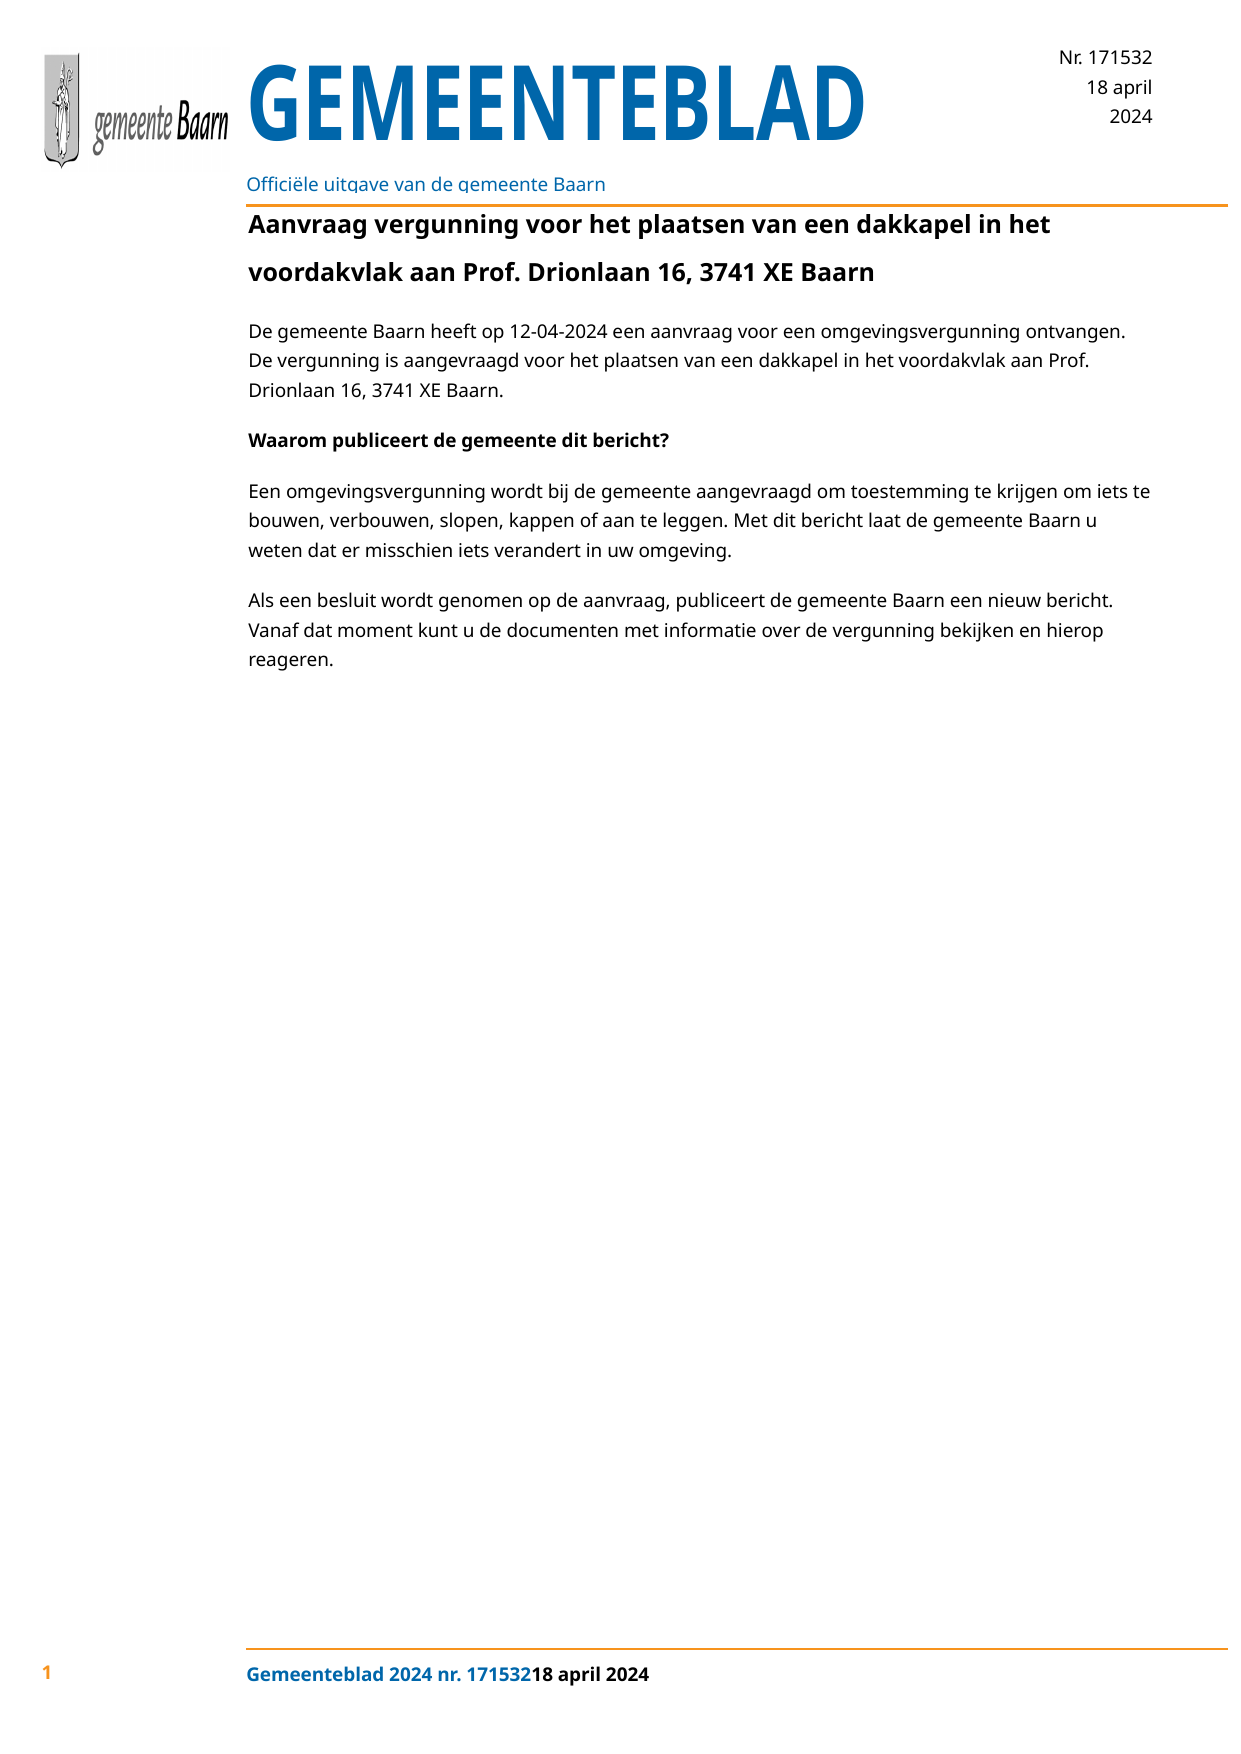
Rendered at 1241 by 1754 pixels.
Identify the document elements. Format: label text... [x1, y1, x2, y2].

text De gemeente Baarn heeft op 12-04-2024 een aanvraag voor een omgevingsvergunning ontvangen. De vergunning is aangevraagd voor het plaatsen van een dakkapel in het voordakvlak aan Prof. Drionlaan 16, 3741 XE Baarn. [248, 318, 1152, 403]
text Aanvraag vergunning voor het plaatsen van een dakkapel in het voordakvlak aan Prof. Drionlaan 16, 3741 XE Baarn [248, 207, 1152, 288]
text Een omgevingsvergunning wordt bij de gemeente aangevraagd om toestemming te krijgen om iets te bouwen, verbouwen, slopen, kappen of aan te leggen. Met dit bericht laat de gemeente Baarn u weten dat er misschien iets verandert in uw omgeving. [248, 478, 1152, 563]
picture [41, 47, 231, 172]
text Als een besluit wordt genomen op de aanvraag, publiceert de gemeente Baarn een nieuw bericht. Vanaf dat moment kunt u de documenten met informatie over de vergunning bekijken en hierop reageren. [248, 587, 1152, 672]
text Waarom publiceert de gemeente dit bericht? [248, 427, 1152, 453]
